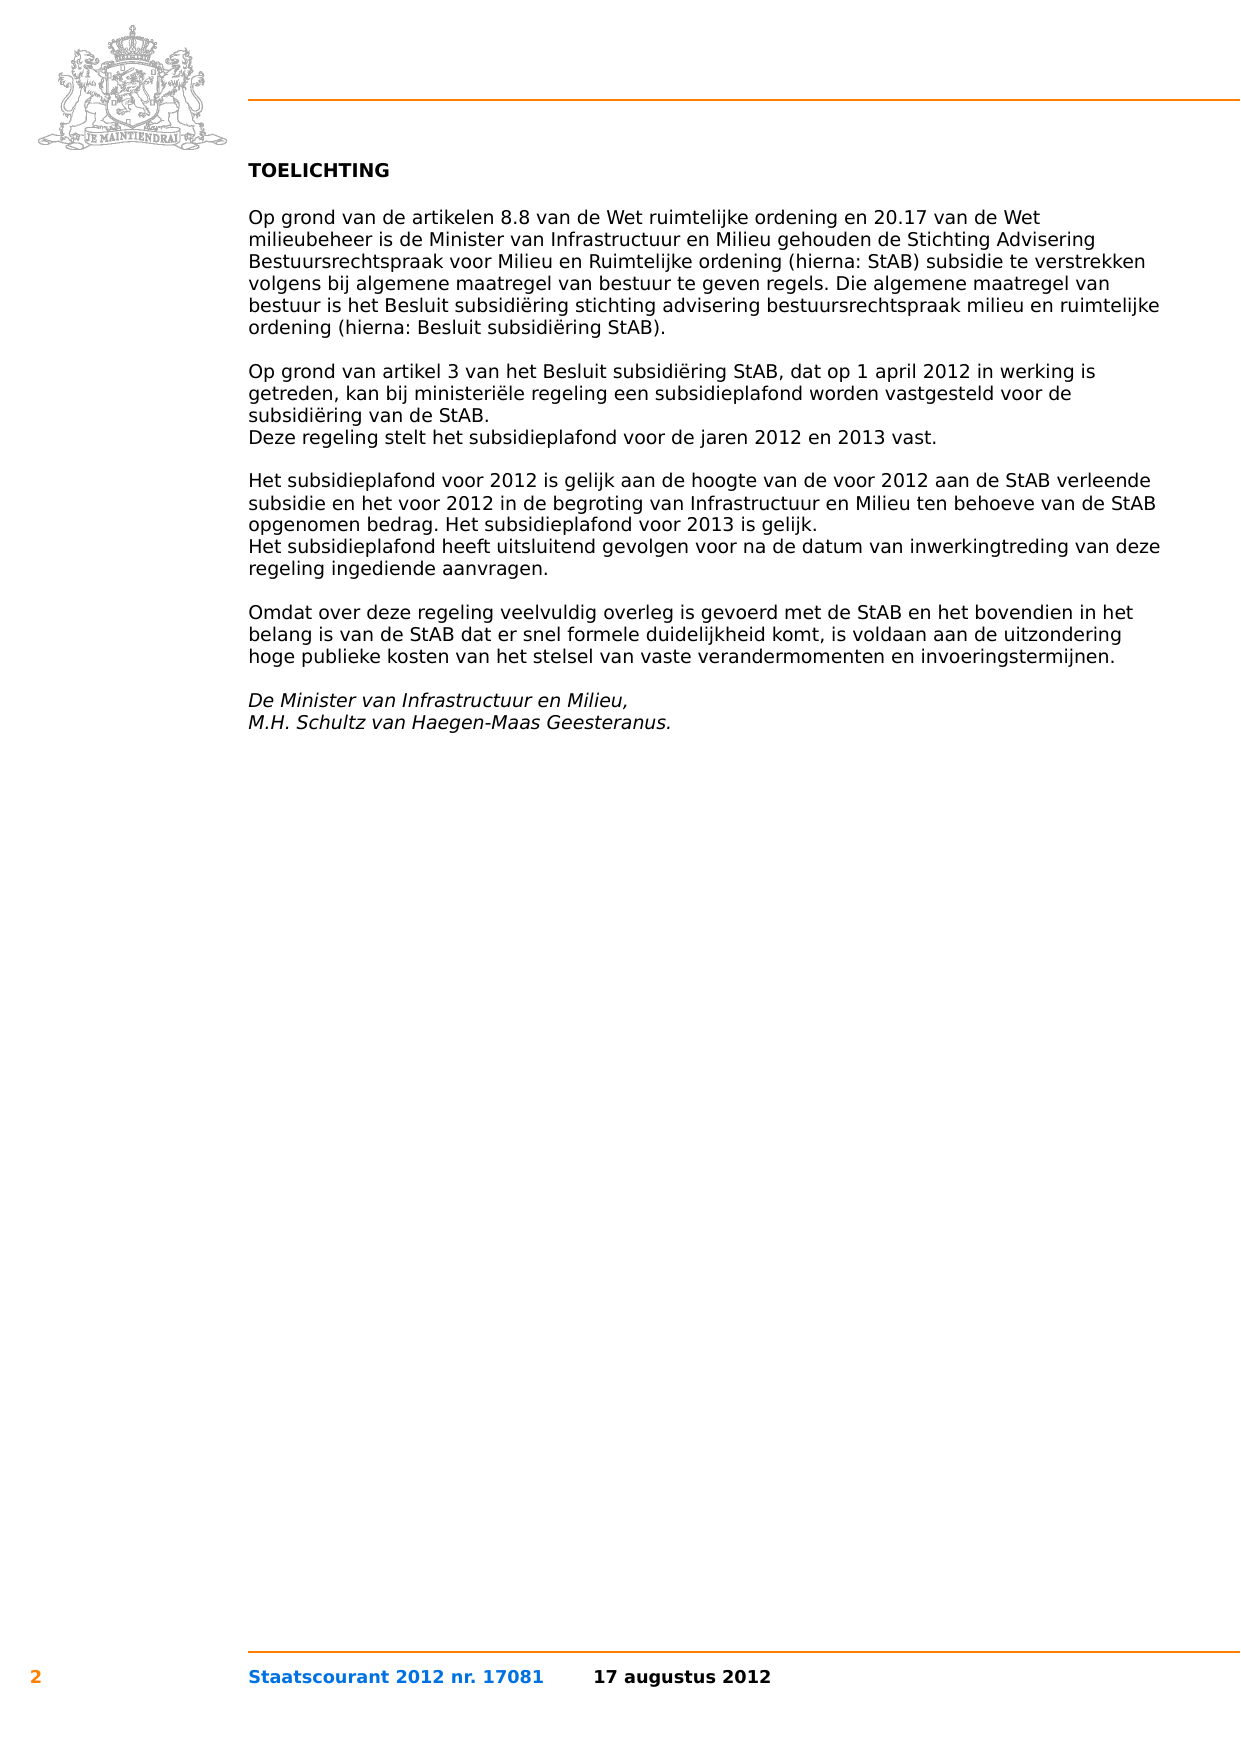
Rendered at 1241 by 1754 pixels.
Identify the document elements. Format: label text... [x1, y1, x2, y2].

text Op grond van de artikelen 8.8 van de Wet ruimtelijke ordening en 20.17 van de Wet milieubeheer is de Minister van Infrastructuur en Milieu gehouden de Stichting Advisering Bestuursrechtspraak voor Milieu en Ruimtelijke ordening (hierna: StAB) subsidie te verstrekken volgens bij algemene maatregel van bestuur te geven regels. Die algemene maatregel van bestuur is het Besluit subsidiëring stichting advisering bestuursrechtspraak milieu en ruimtelijke ordening (hierna: Besluit subsidiëring StAB). [248, 207, 1163, 339]
text Deze regeling stelt het subsidieplafond voor de jaren 2012 en 2013 vast. [248, 427, 1163, 448]
text Het subsidieplafond voor 2012 is gelijk aan de hoogte van de voor 2012 aan de StAB verleende subsidie en het voor 2012 in de begroting van Infrastructuur en Milieu ten behoeve van de StAB opgenomen bedrag. Het subsidieplafond voor 2013 is gelijk. [248, 470, 1163, 536]
picture [38, 25, 227, 150]
subtitle TOELICHTING [248, 160, 1163, 182]
text Op grond van artikel 3 van het Besluit subsidiëring StAB, dat op 1 april 2012 in werking is getreden, kan bij ministeriële regeling een subsidieplafond worden vastgesteld voor de subsidiëring van de StAB. [248, 361, 1163, 427]
text Het subsidieplafond heeft uitsluitend gevolgen voor na de datum van inwerkingtreding van deze regeling ingediende aanvragen. [248, 536, 1163, 580]
text Omdat over deze regeling veelvuldig overleg is gevoerd met de StAB en het bovendien in het belang is van de StAB dat er snel formele duidelijkheid komt, is voldaan aan de uitzondering hoge publieke kosten van het stelsel van vaste verandermomenten en invoeringstermijnen. [248, 602, 1163, 668]
text De Minister van Infrastructuur en Milieu, M.H. Schultz van Haegen-Maas Geesteranus. [248, 690, 1163, 734]
